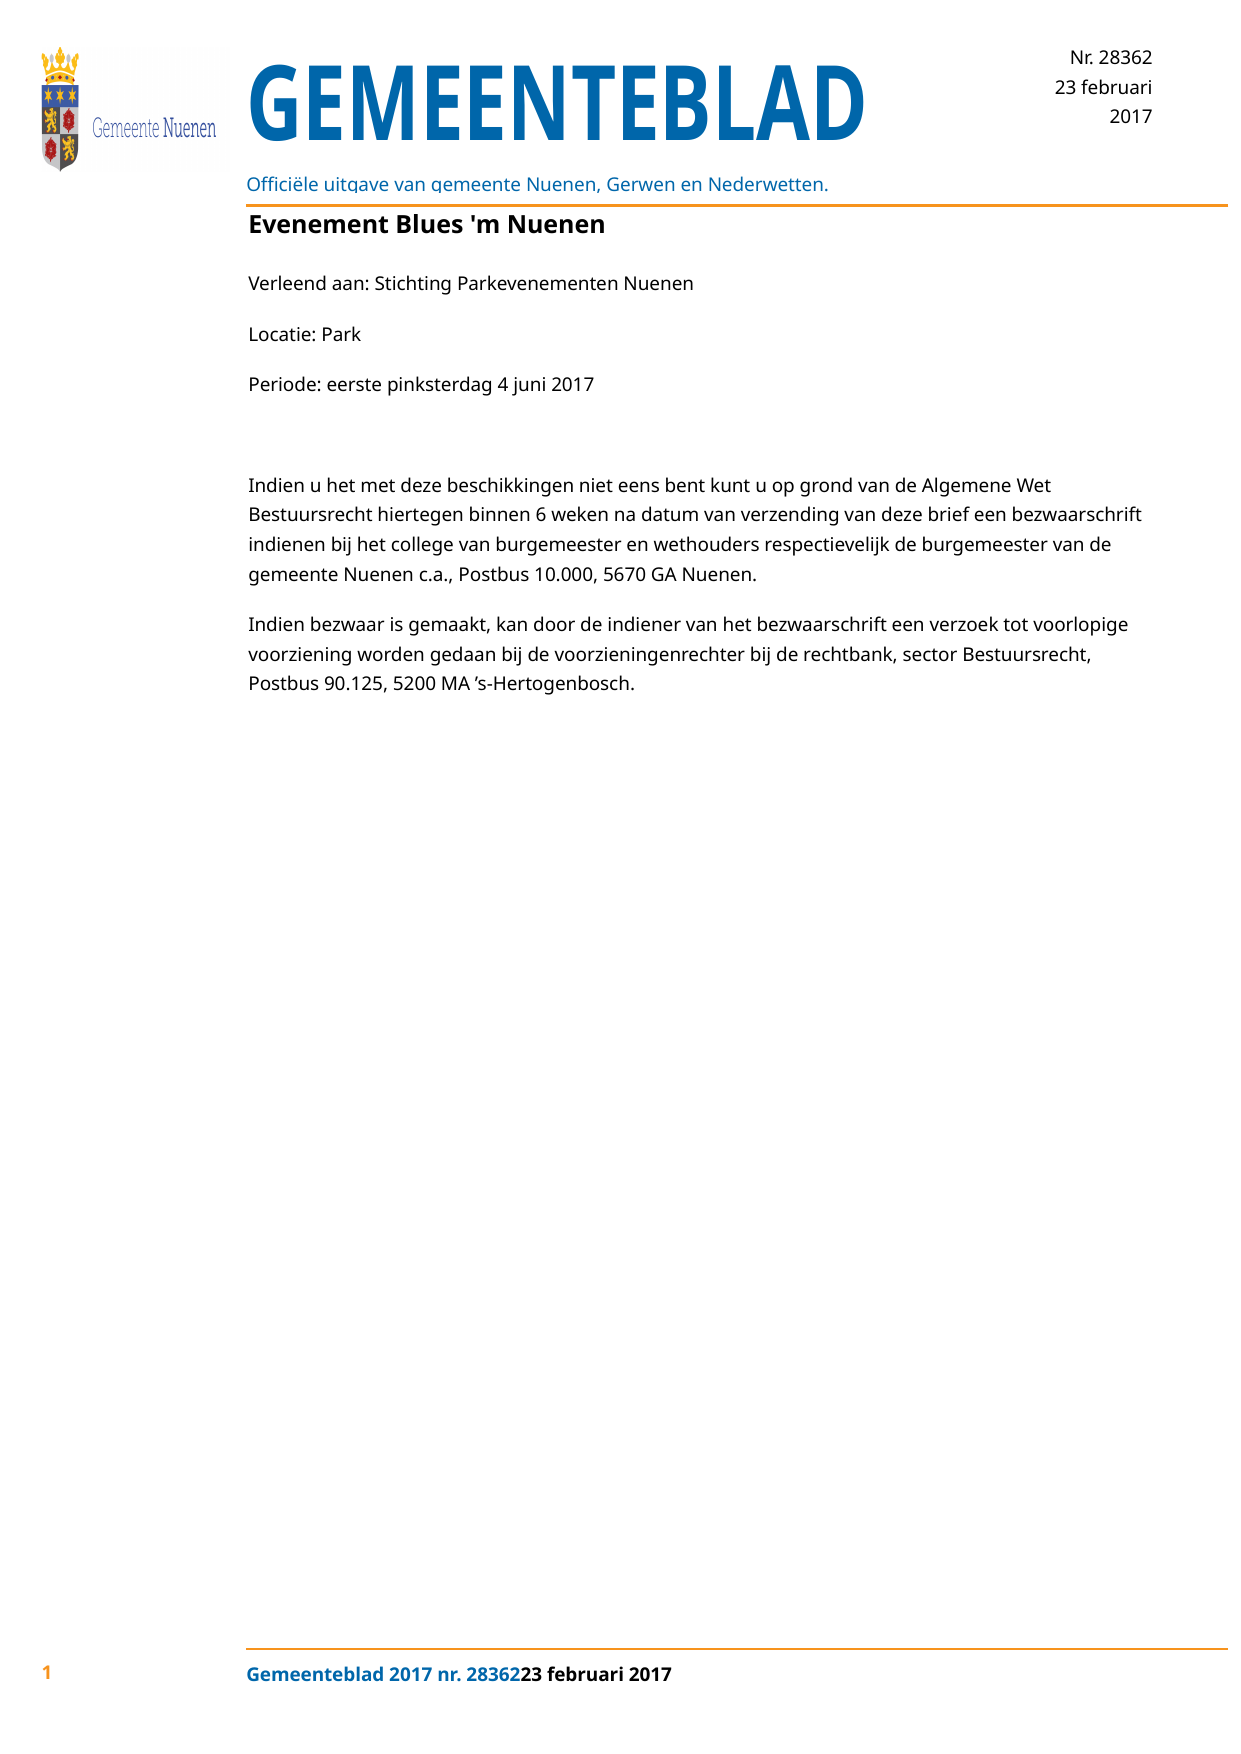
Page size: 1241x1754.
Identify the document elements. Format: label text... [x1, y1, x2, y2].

text Periode: eerste pinksterdag 4 juni 2017 [248, 371, 1152, 397]
text Indien bezwaar is gemaakt, kan door de indiener van het bezwaarschrift een verzoek tot voorlopige voorziening worden gedaan bij de voorzieningenrechter bij de rechtbank, sector Bestuursrecht, Postbus 90.125, 5200 MA ’s-Hertogenbosch. [248, 611, 1152, 696]
text Verleend aan: Stichting Parkevenementen Nuenen [248, 270, 1152, 296]
text Indien u het met deze beschikkingen niet eens bent kunt u op grond van de Algemene Wet Bestuursrecht hiertegen binnen 6 weken na datum van verzending van deze brief een bezwaarschrift indienen bij het college van burgemeester en wethouders respectievelijk de burgemeester van de gemeente Nuenen c.a., Postbus 10.000, 5670 GA Nuenen. [248, 472, 1152, 586]
picture [41, 47, 231, 172]
text Evenement Blues 'm Nuenen [248, 207, 1152, 241]
text Locatie: Park [248, 321, 1152, 346]
